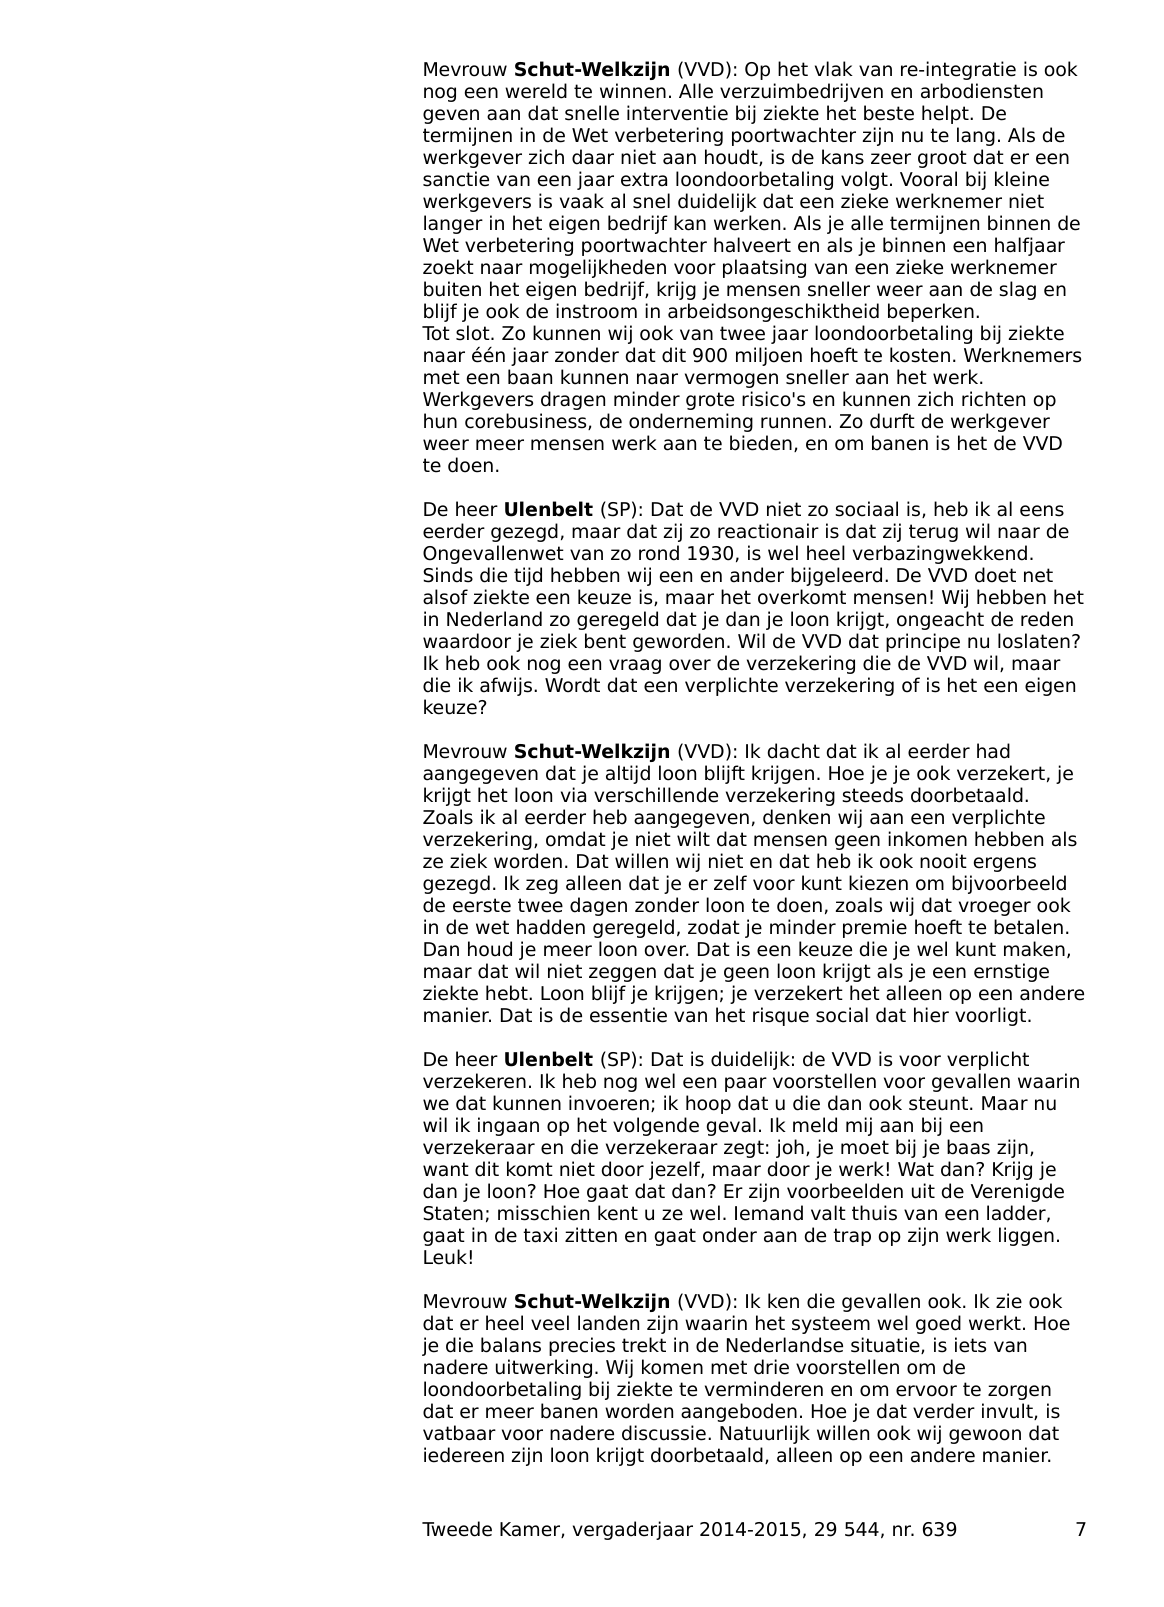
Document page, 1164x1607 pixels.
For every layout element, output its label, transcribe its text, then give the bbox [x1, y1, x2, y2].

text Mevrouw Schut-Welkzijn (VVD): Op het vlak van re-integratie is ook nog een wereld te winnen. Alle verzuimbedrijven en arbodiensten geven aan dat snelle interventie bij ziekte het beste helpt. De termijnen in de Wet verbetering poortwachter zijn nu te lang. Als de werkgever zich daar niet aan houdt, is de kans zeer groot dat er een sanctie van een jaar extra loondoorbetaling volgt. Vooral bij kleine werkgevers is vaak al snel duidelijk dat een zieke werknemer niet langer in het eigen bedrijf kan werken. Als je alle termijnen binnen de Wet verbetering poortwachter halveert en als je binnen een halfjaar zoekt naar mogelijkheden voor plaatsing van een zieke werknemer buiten het eigen bedrijf, krijg je mensen sneller weer aan de slag en blijf je ook de instroom in arbeidsongeschiktheid beperken. [422, 59, 1087, 323]
text Ik heb ook nog een vraag over de verzekering die de VVD wil, maar die ik afwijs. Wordt dat een verplichte verzekering of is het een eigen keuze? [422, 653, 1087, 719]
text De heer Ulenbelt (SP): Dat is duidelijk: de VVD is voor verplicht verzekeren. Ik heb nog wel een paar voorstellen voor gevallen waarin we dat kunnen invoeren; ik hoop dat u die dan ook steunt. Maar nu wil ik ingaan op het volgende geval. Ik meld mij aan bij een verzekeraar en die verzekeraar zegt: joh, je moet bij je baas zijn, want dit komt niet door jezelf, maar door je werk! Wat dan? Krijg je dan je loon? Hoe gaat dat dan? Er zijn voorbeelden uit de Verenigde Staten; misschien kent u ze wel. Iemand valt thuis van een ladder, gaat in de taxi zitten en gaat onder aan de trap op zijn werk liggen. Leuk! [422, 1049, 1087, 1268]
text Mevrouw Schut-Welkzijn (VVD): Ik ken die gevallen ook. Ik zie ook dat er heel veel landen zijn waarin het systeem wel goed werkt. Hoe je die balans precies trekt in de Nederlandse situatie, is iets van nadere uitwerking. Wij komen met drie voorstellen om de loondoorbetaling bij ziekte te verminderen en om ervoor te zorgen dat er meer banen worden aangeboden. Hoe je dat verder invult, is vatbaar voor nadere discussie. Natuurlijk willen ook wij gewoon dat iedereen zijn loon krijgt doorbetaald, alleen op een andere manier. [422, 1291, 1087, 1467]
text Tot slot. Zo kunnen wij ook van twee jaar loondoorbetaling bij ziekte naar één jaar zonder dat dit 900 miljoen hoeft te kosten. Werknemers met een baan kunnen naar vermogen sneller aan het werk. Werkgevers dragen minder grote risico's en kunnen zich richten op hun corebusiness, de onderneming runnen. Zo durft de werkgever weer meer mensen werk aan te bieden, en om banen is het de VVD te doen. [422, 323, 1087, 477]
text Mevrouw Schut-Welkzijn (VVD): Ik dacht dat ik al eerder had aangegeven dat je altijd loon blijft krijgen. Hoe je je ook verzekert, je krijgt het loon via verschillende verzekering steeds doorbetaald. Zoals ik al eerder heb aangegeven, denken wij aan een verplichte verzekering, omdat je niet wilt dat mensen geen inkomen hebben als ze ziek worden. Dat willen wij niet en dat heb ik ook nooit ergens gezegd. Ik zeg alleen dat je er zelf voor kunt kiezen om bijvoorbeeld de eerste twee dagen zonder loon te doen, zoals wij dat vroeger ook in de wet hadden geregeld, zodat je minder premie hoeft te betalen. Dan houd je meer loon over. Dat is een keuze die je wel kunt maken, maar dat wil niet zeggen dat je geen loon krijgt als je een ernstige ziekte hebt. Loon blijf je krijgen; je verzekert het alleen op een andere manier. Dat is de essentie van het risque social dat hier voorligt. [422, 741, 1087, 1027]
text De heer Ulenbelt (SP): Dat de VVD niet zo sociaal is, heb ik al eens eerder gezegd, maar dat zij zo reactionair is dat zij terug wil naar de Ongevallenwet van zo rond 1930, is wel heel verbazingwekkend. Sinds die tijd hebben wij een en ander bijgeleerd. De VVD doet net alsof ziekte een keuze is, maar het overkomt mensen! Wij hebben het in Nederland zo geregeld dat je dan je loon krijgt, ongeacht de reden waardoor je ziek bent geworden. Wil de VVD dat principe nu loslaten? [422, 499, 1087, 653]
